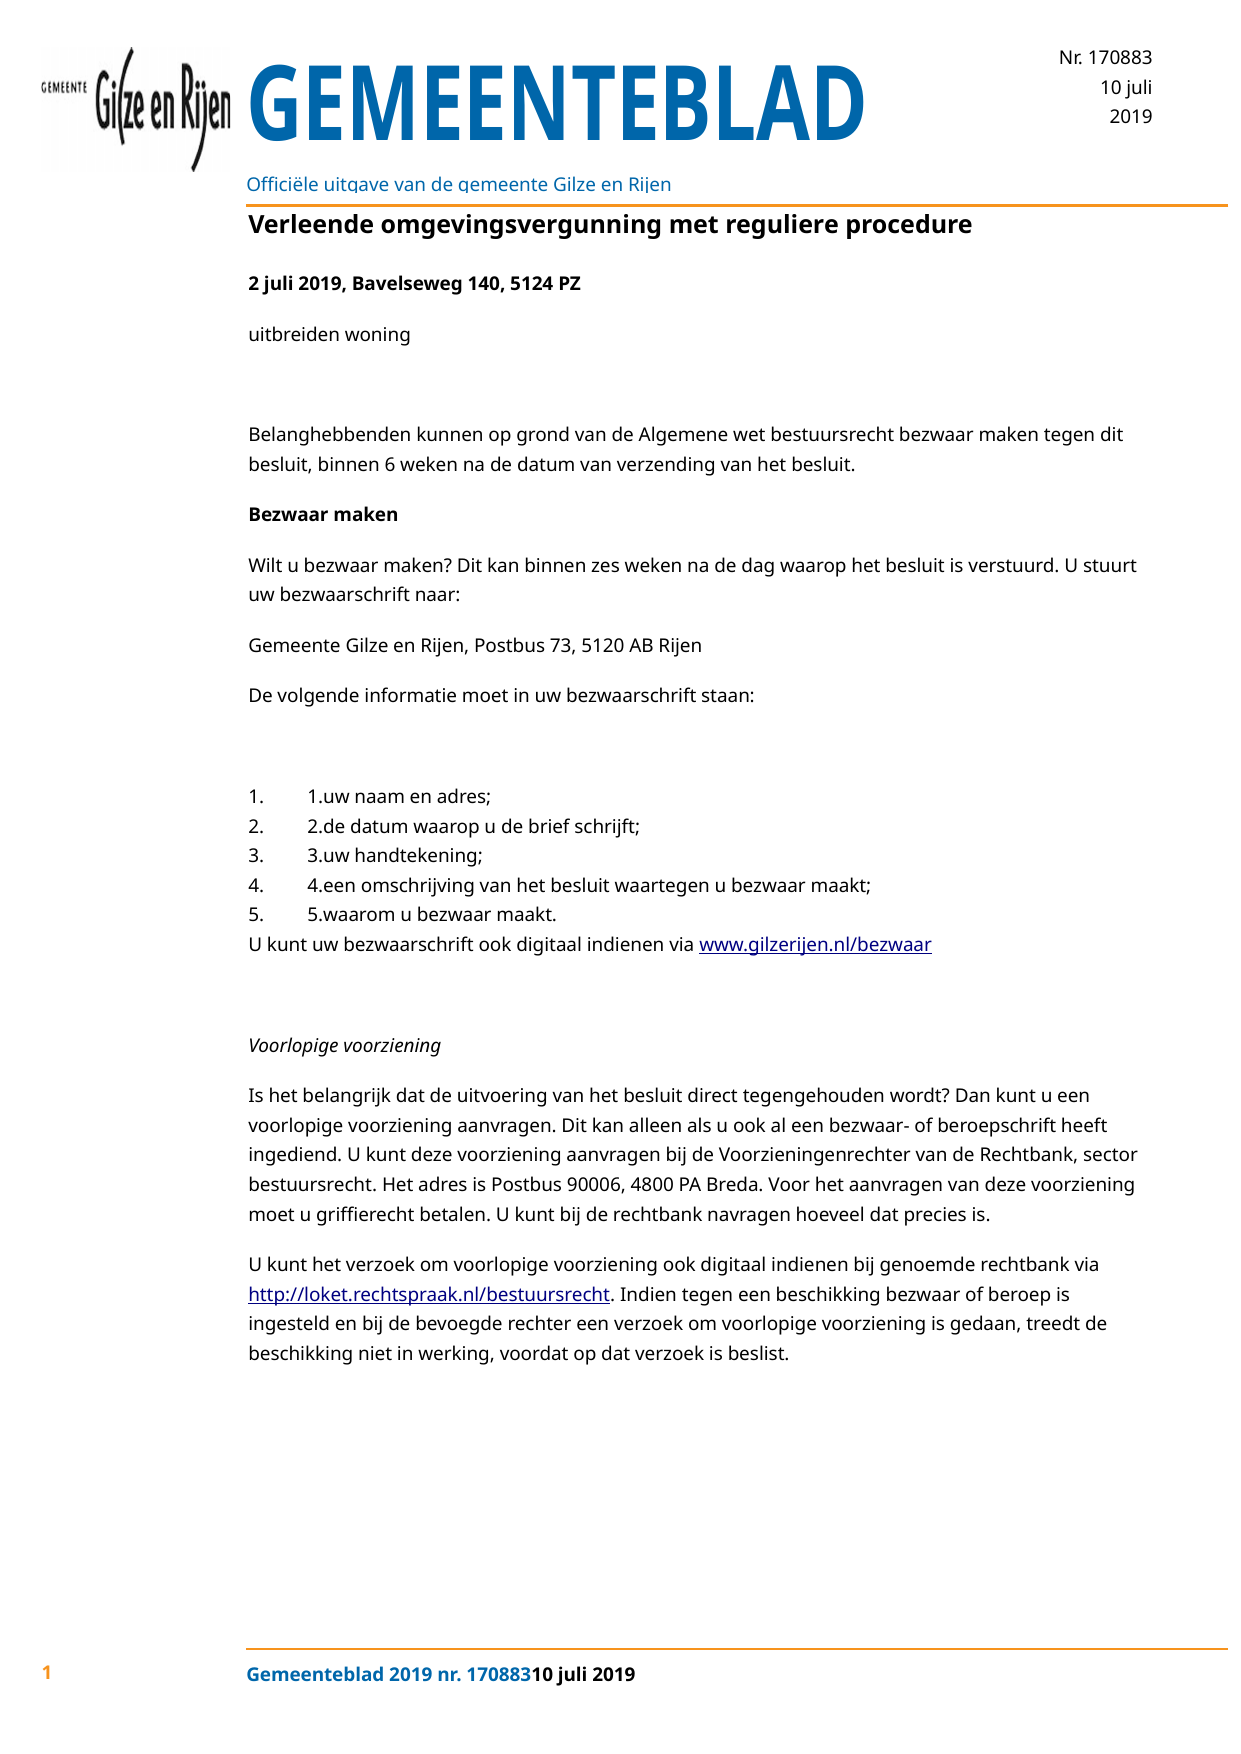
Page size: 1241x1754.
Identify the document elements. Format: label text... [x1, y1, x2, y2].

text U kunt het verzoek om voorlopige voorziening ook digitaal indienen bij genoemde rechtbank via http://loket.rechtspraak.nl/bestuursrecht. Indien tegen een beschikking bezwaar of beroep is ingesteld en bij de bevoegde rechter een verzoek om voorlopige voorziening is gedaan, treedt de beschikking niet in werking, voordat op dat verzoek is beslist. [248, 1251, 1152, 1366]
text Belanghebbenden kunnen op grond van de Algemene wet bestuursrecht bezwaar maken tegen dit besluit, binnen 6 weken na de datum van verzending van het besluit. [248, 422, 1152, 477]
text Verleende omgevingsvergunning met reguliere procedure [248, 207, 1152, 241]
text U kunt uw bezwaarschrift ook digitaal indienen via www.gilzerijen.nl/bezwaar [248, 931, 1152, 957]
text uitbreiden woning [248, 321, 1152, 346]
text De volgende informatie moet in uw bezwaarschrift staan: [248, 682, 1152, 708]
text Wilt u bezwaar maken? Dit kan binnen zes weken na de dag waarop het besluit is verstuurd. U stuurt uw bezwaarschrift naar: [248, 552, 1152, 607]
text 2 juli 2019, Bavelseweg 140, 5124 PZ [248, 270, 1152, 296]
list 5.waarom u bezwaar maakt. [248, 902, 1152, 927]
picture [41, 47, 231, 172]
text Gemeente Gilze en Rijen, Postbus 73, 5120 AB Rijen [248, 632, 1152, 658]
list 2.de datum waarop u de brief schrijft; [248, 813, 1152, 838]
list 1.uw naam en adres; [248, 783, 1152, 809]
text Bezwaar maken [248, 502, 1152, 527]
list 4.een omschrijving van het besluit waartegen u bezwaar maakt; [248, 872, 1152, 898]
text Is het belangrijk dat de uitvoering van het besluit direct tegengehouden wordt? Dan kunt u een voorlopige voorziening aanvragen. Dit kan alleen als u ook al een bezwaar- of beroepschrift heeft ingediend. U kunt deze voorziening aanvragen bij de Voorzieningenrechter van de Rechtbank, sector bestuursrecht. Het adres is Postbus 90006, 4800 PA Breda. Voor het aanvragen van deze voorziening moet u griffierecht betalen. U kunt bij de rechtbank navragen hoeveel dat precies is. [248, 1082, 1152, 1226]
list 3.uw handtekening; [248, 842, 1152, 868]
text Voorlopige voorziening [248, 1032, 1152, 1058]
